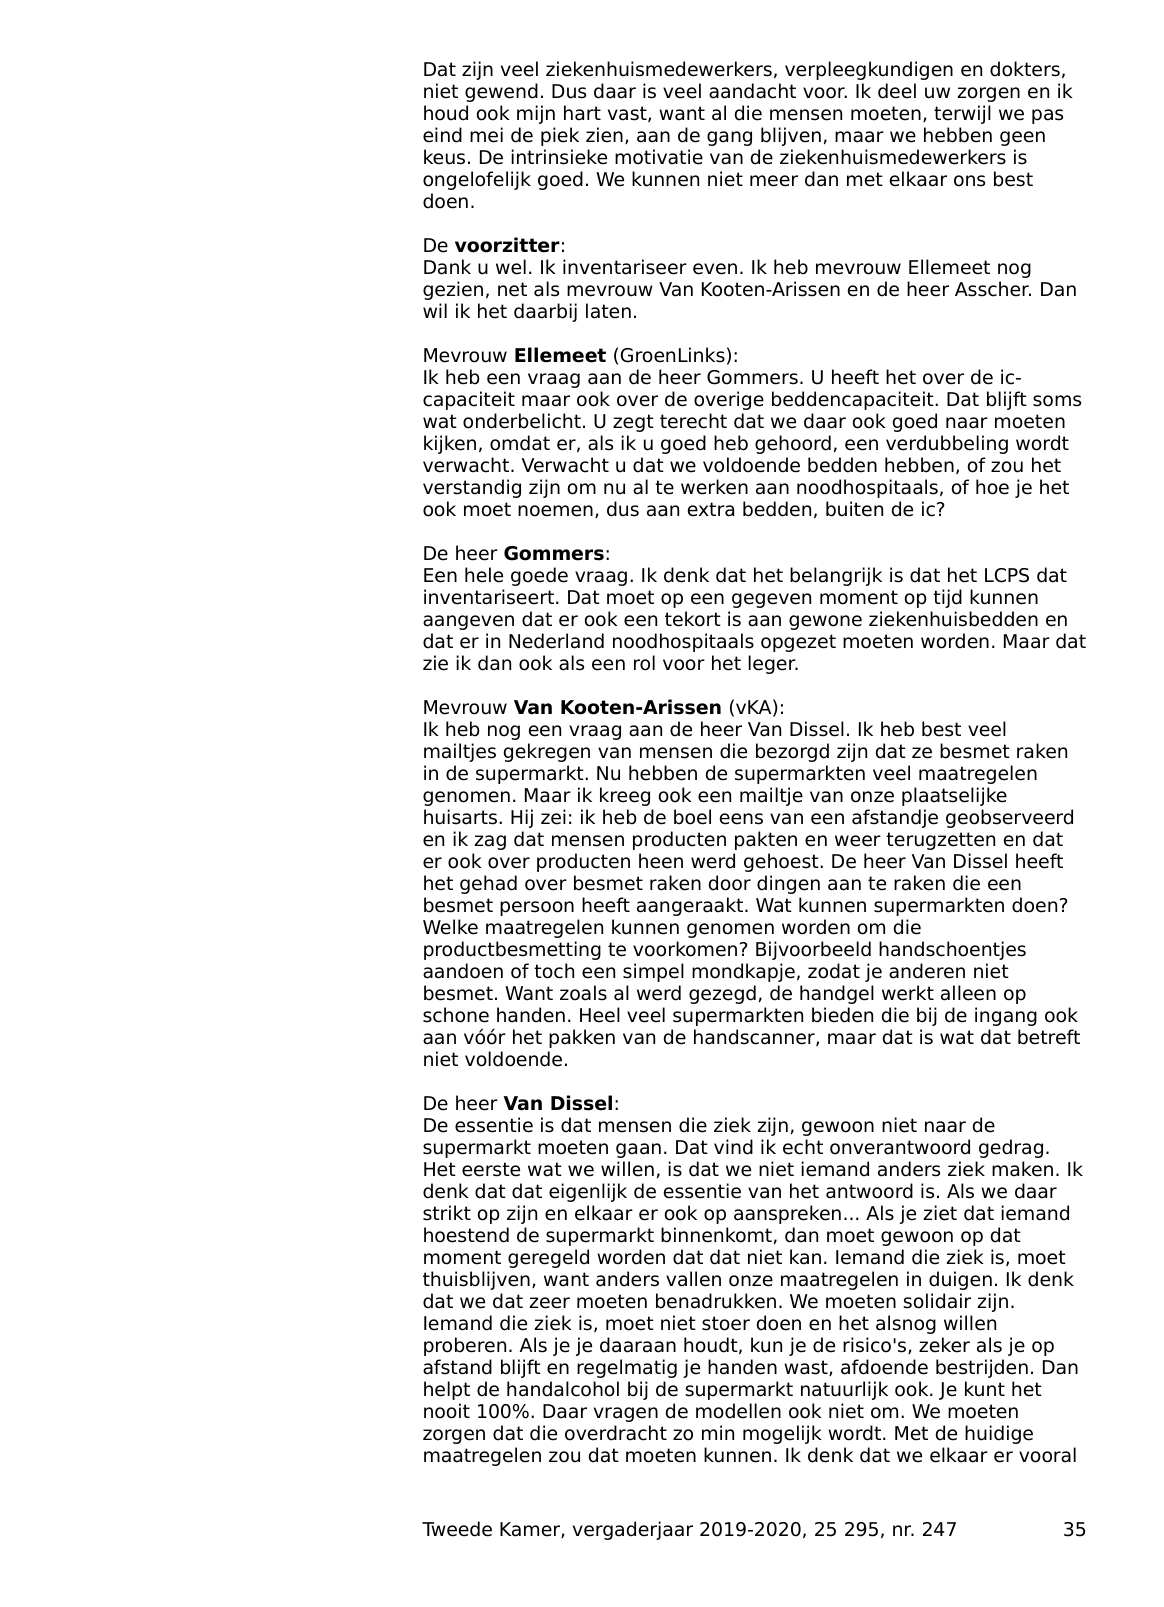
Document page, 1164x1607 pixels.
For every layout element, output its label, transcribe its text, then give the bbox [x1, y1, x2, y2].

text Ik heb nog een vraag aan de heer Van Dissel. Ik heb best veel mailtjes gekregen van mensen die bezorgd zijn dat ze besmet raken in de supermarkt. Nu hebben de supermarkten veel maatregelen genomen. Maar ik kreeg ook een mailtje van onze plaatselijke huisarts. Hij zei: ik heb de boel eens van een afstandje geobserveerd en ik zag dat mensen producten pakten en weer terugzetten en dat er ook over producten heen werd gehoest. De heer Van Dissel heeft het gehad over besmet raken door dingen aan te raken die een besmet persoon heeft aangeraakt. Wat kunnen supermarkten doen? Welke maatregelen kunnen genomen worden om die productbesmetting te voorkomen? Bijvoorbeeld handschoentjes aandoen of toch een simpel mondkapje, zodat je anderen niet besmet. Want zoals al werd gezegd, de handgel werkt alleen op schone handen. Heel veel supermarkten bieden die bij de ingang ook aan vóór het pakken van de handscanner, maar dat is wat dat betreft niet voldoende. [422, 719, 1087, 1071]
text Een hele goede vraag. Ik denk dat het belangrijk is dat het LCPS dat inventariseert. Dat moet op een gegeven moment op tijd kunnen aangeven dat er ook een tekort is aan gewone ziekenhuisbedden en dat er in Nederland noodhospitaals opgezet moeten worden. Maar dat zie ik dan ook als een rol voor het leger. [422, 565, 1087, 675]
text Ik heb een vraag aan de heer Gommers. U heeft het over de ic-capaciteit maar ook over de overige beddencapaciteit. Dat blijft soms wat onderbelicht. U zegt terecht dat we daar ook goed naar moeten kijken, omdat er, als ik u goed heb gehoord, een verdubbeling wordt verwacht. Verwacht u dat we voldoende bedden hebben, of zou het verstandig zijn om nu al te werken aan noodhospitaals, of hoe je het ook moet noemen, dus aan extra bedden, buiten de ic? [422, 367, 1087, 521]
text Dat zijn veel ziekenhuismedewerkers, verpleegkundigen en dokters, niet gewend. Dus daar is veel aandacht voor. Ik deel uw zorgen en ik houd ook mijn hart vast, want al die mensen moeten, terwijl we pas eind mei de piek zien, aan de gang blijven, maar we hebben geen keus. De intrinsieke motivatie van de ziekenhuismedewerkers is ongelofelijk goed. We kunnen niet meer dan met elkaar ons best doen. [422, 59, 1087, 213]
text Mevrouw Ellemeet (GroenLinks): [422, 345, 1087, 367]
text De heer Gommers: [422, 543, 1087, 565]
text De heer Van Dissel: [422, 1093, 1087, 1115]
text Dank u wel. Ik inventariseer even. Ik heb mevrouw Ellemeet nog gezien, net als mevrouw Van Kooten-Arissen en de heer Asscher. Dan wil ik het daarbij laten. [422, 257, 1087, 323]
text Mevrouw Van Kooten-Arissen (vKA): [422, 697, 1087, 719]
text De voorzitter: [422, 235, 1087, 257]
text De essentie is dat mensen die ziek zijn, gewoon niet naar de supermarkt moeten gaan. Dat vind ik echt onverantwoord gedrag. Het eerste wat we willen, is dat we niet iemand anders ziek maken. Ik denk dat dat eigenlijk de essentie van het antwoord is. Als we daar strikt op zijn en elkaar er ook op aanspreken... Als je ziet dat iemand hoestend de supermarkt binnenkomt, dan moet gewoon op dat moment geregeld worden dat dat niet kan. Iemand die ziek is, moet thuisblijven, want anders vallen onze maatregelen in duigen. Ik denk dat we dat zeer moeten benadrukken. We moeten solidair zijn. Iemand die ziek is, moet niet stoer doen en het alsnog willen proberen. Als je je daaraan houdt, kun je de risico's, zeker als je op afstand blijft en regelmatig je handen wast, afdoende bestrijden. Dan helpt de handalcohol bij de supermarkt natuurlijk ook. Je kunt het nooit 100%. Daar vragen de modellen ook niet om. We moeten zorgen dat die overdracht zo min mogelijk wordt. Met de huidige maatregelen zou dat moeten kunnen. Ik denk dat we elkaar er vooral [422, 1115, 1087, 1467]
